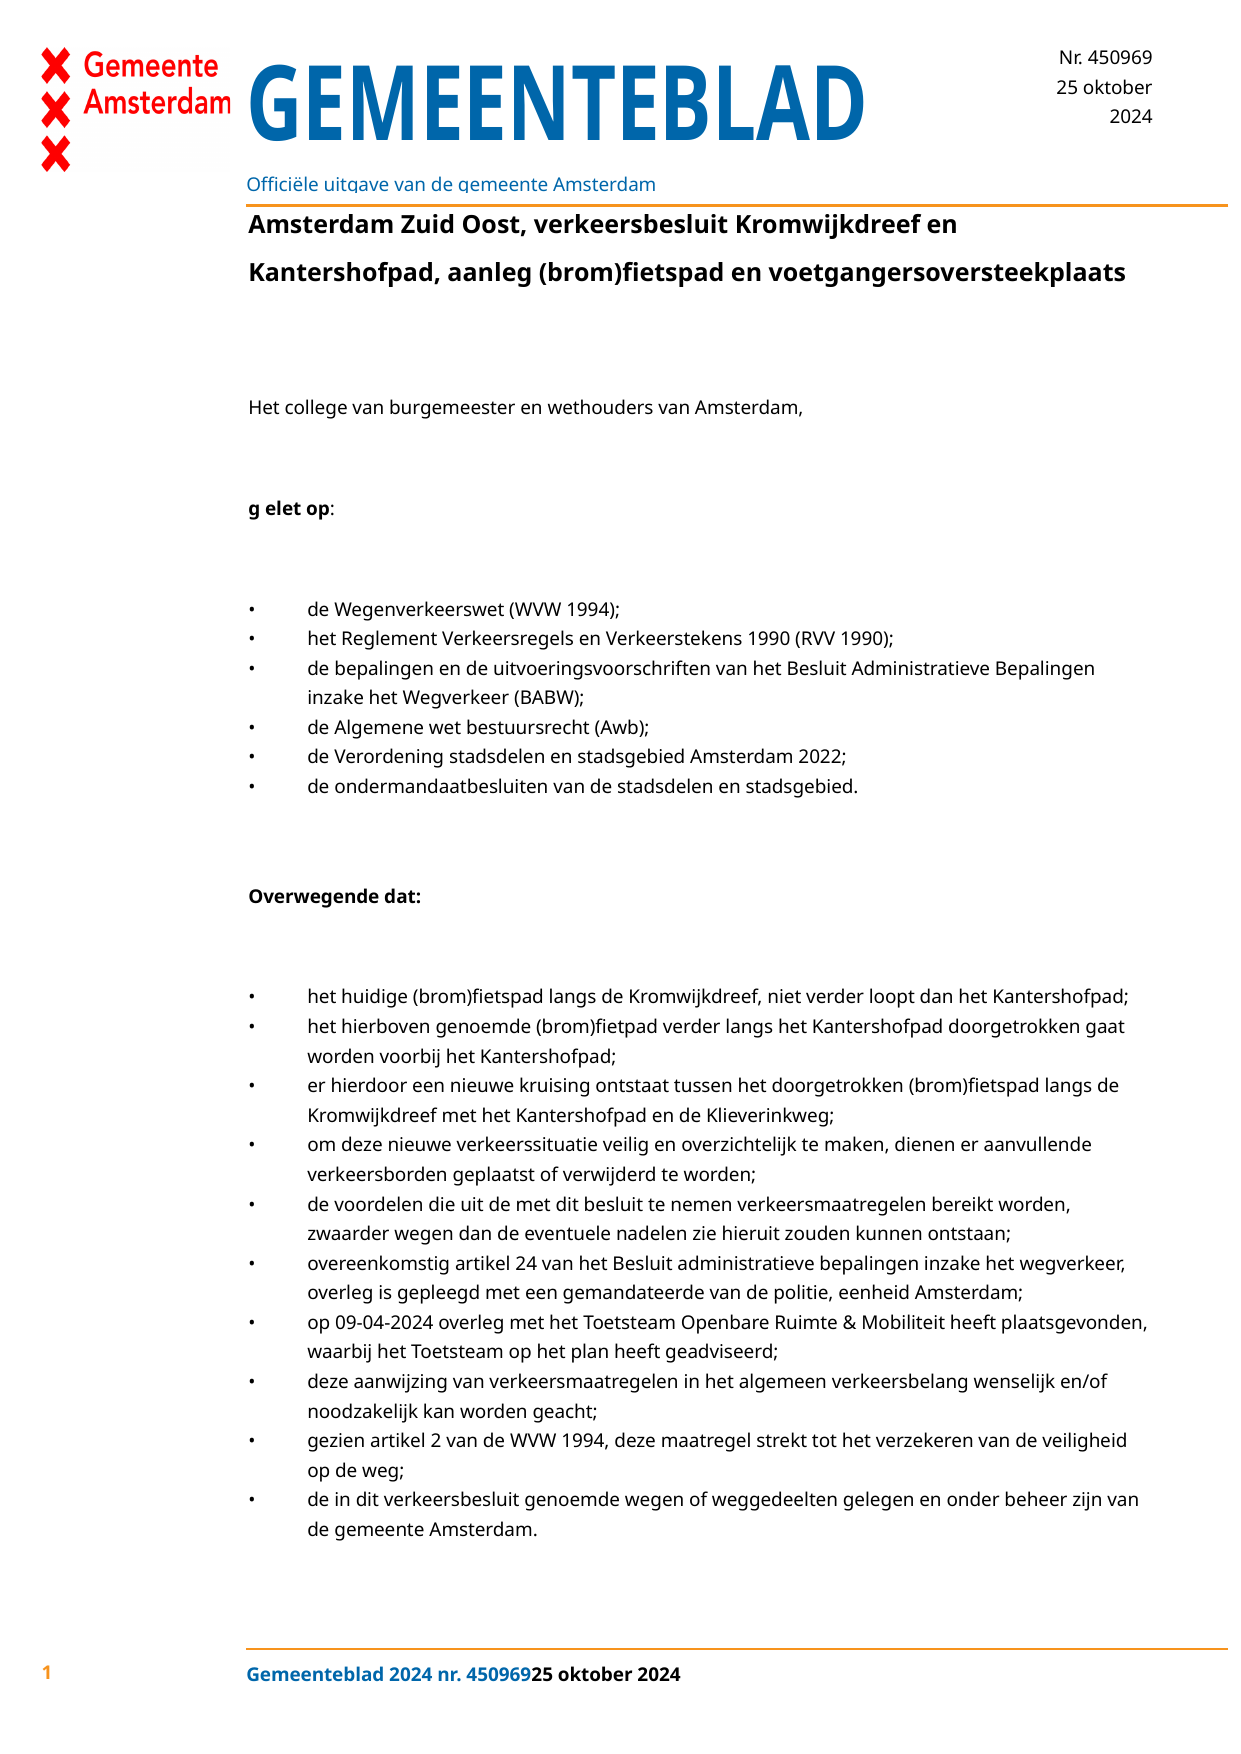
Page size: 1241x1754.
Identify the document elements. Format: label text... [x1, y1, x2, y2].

list er hierdoor een nieuwe kruising ontstaat tussen het doorgetrokken (brom)fietspad langs de Kromwijkdreef met het Kantershofpad en de Klieverinkweg; [248, 1072, 1152, 1128]
list de voordelen die uit de met dit besluit te nemen verkeersmaatregelen bereikt worden, zwaarder wegen dan de eventuele nadelen zie hieruit zouden kunnen ontstaan; [248, 1191, 1152, 1246]
list het hierboven genoemde (brom)fietpad verder langs het Kantershofpad doorgetrokken gaat worden voorbij het Kantershofpad; [248, 1013, 1152, 1068]
text Het college van burgemeester en wethouders van Amsterdam, [248, 394, 1152, 420]
list de bepalingen en de uitvoeringsvoorschriften van het Besluit Administratieve Bepalingen inzake het Wegverkeer (BABW); [248, 655, 1152, 710]
list de Algemene wet bestuursrecht (Awb); [248, 714, 1152, 740]
list deze aanwijzing van verkeersmaatregelen in het algemeen verkeersbelang wenselijk en/of noodzakelijk kan worden geacht; [248, 1368, 1152, 1423]
list om deze nieuwe verkeerssituatie veilig en overzichtelijk te maken, dienen er aanvullende verkeersborden geplaatst of verwijderd te worden; [248, 1132, 1152, 1187]
text Overwegende dat: [248, 883, 1152, 908]
list de in dit verkeersbesluit genoemde wegen of weggedeelten gelegen en onder beheer zijn van de gemeente Amsterdam. [248, 1487, 1152, 1542]
list het Reglement Verkeersregels en Verkeerstekens 1990 (RVV 1990); [248, 625, 1152, 651]
text Amsterdam Zuid Oost, verkeersbesluit Kromwijkdreef en Kantershofpad, aanleg (brom)fietspad en voetgangersoversteekplaats [248, 207, 1152, 288]
list de ondermandaatbesluiten van de stadsdelen en stadsgebied. [248, 773, 1152, 799]
list de Wegenverkeerswet (WVW 1994); [248, 596, 1152, 621]
text g elet op: [248, 495, 1152, 521]
list overeenkomstig artikel 24 van het Besluit administratieve bepalingen inzake het wegverkeer, overleg is gepleegd met een gemandateerde van de politie, eenheid Amsterdam; [248, 1250, 1152, 1305]
list gezien artikel 2 van de WVW 1994, deze maatregel strekt tot het verzekeren van de veiligheid op de weg; [248, 1427, 1152, 1483]
list op 09-04-2024 overleg met het Toetsteam Openbare Ruimte & Mobiliteit heeft plaatsgevonden, waarbij het Toetsteam op het plan heeft geadviseerd; [248, 1309, 1152, 1364]
picture [41, 47, 231, 172]
list het huidige (brom)fietspad langs de Kromwijkdreef, niet verder loopt dan het Kantershofpad; [248, 984, 1152, 1009]
list de Verordening stadsdelen en stadsgebied Amsterdam 2022; [248, 744, 1152, 769]
